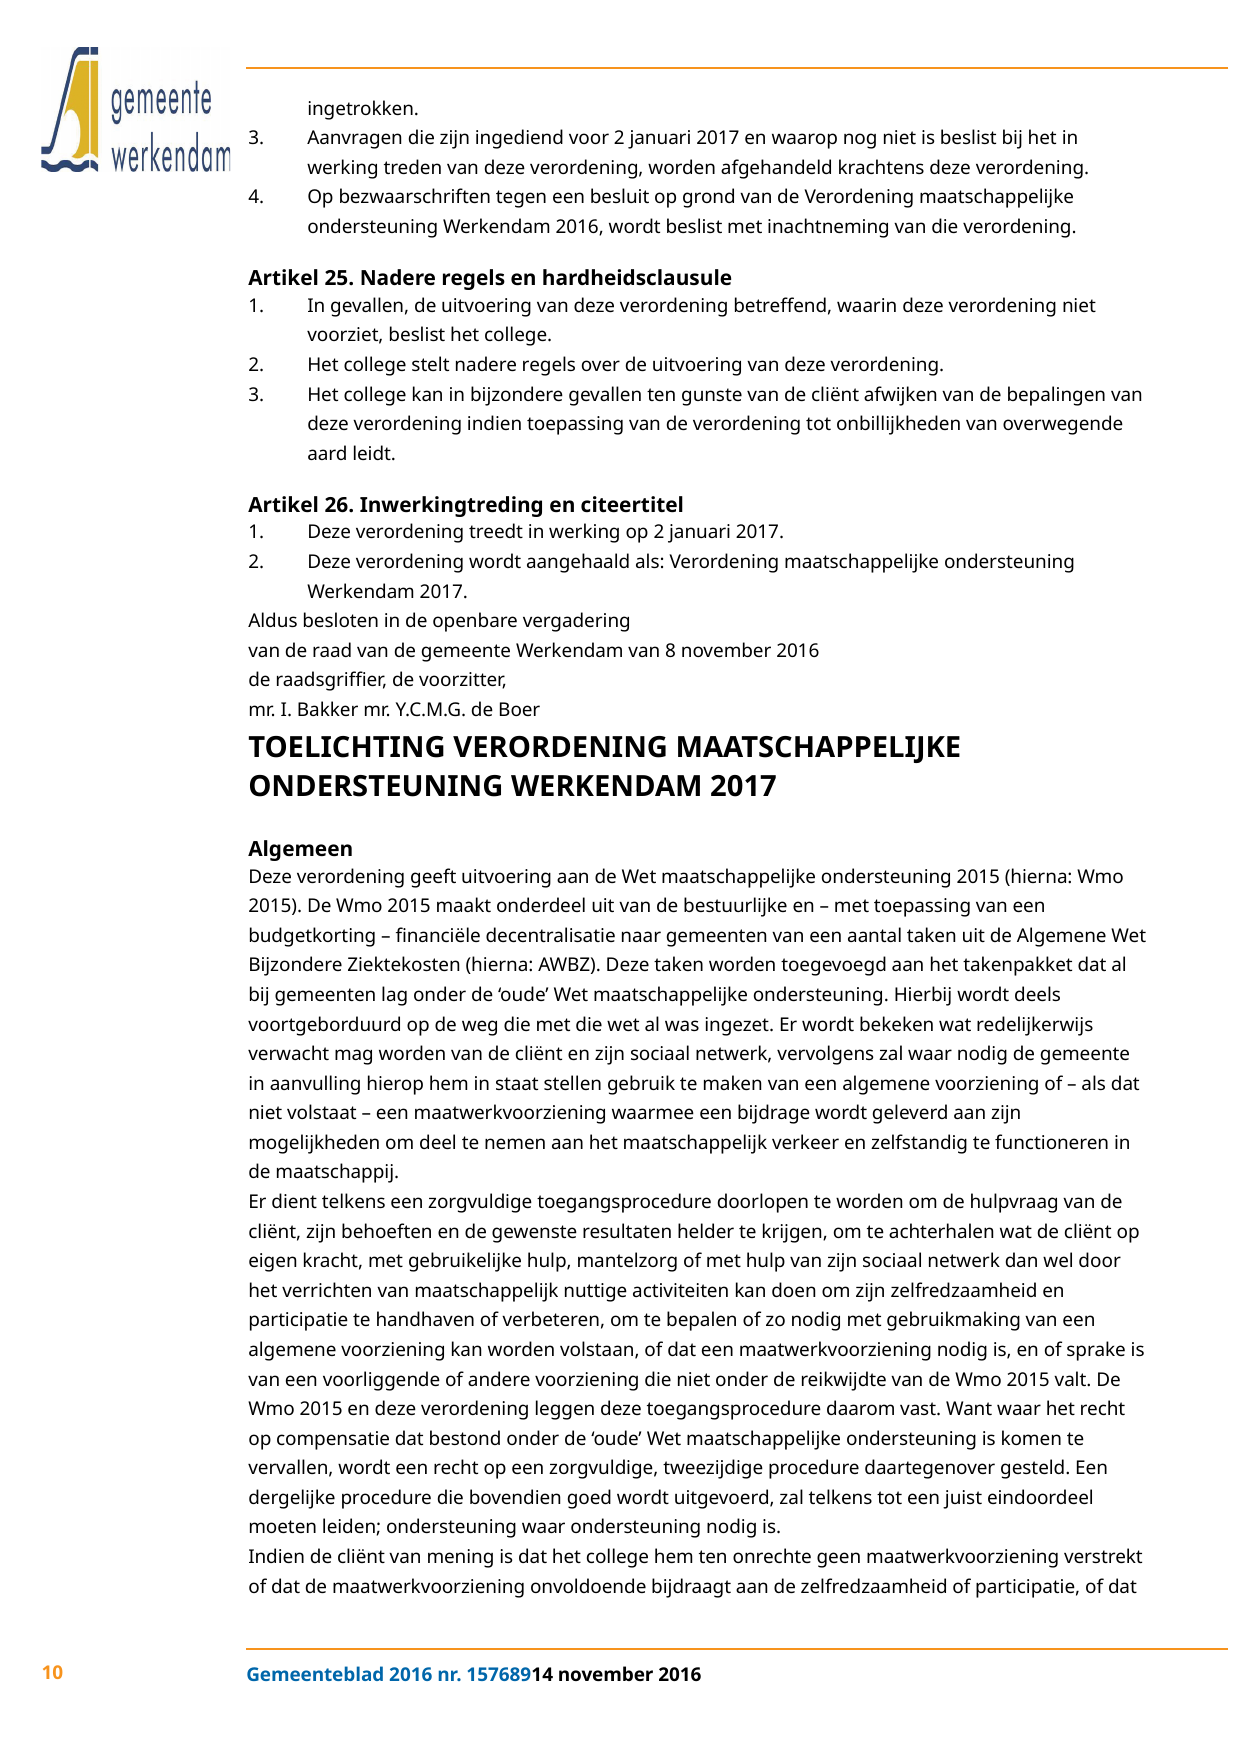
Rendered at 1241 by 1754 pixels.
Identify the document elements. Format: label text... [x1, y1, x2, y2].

text Deze verordening geeft uitvoering aan de Wet maatschappelijke ondersteuning 2015 (hierna: Wmo 2015). De Wmo 2015 maakt onderdeel uit van de bestuurlijke en – met toepassing van een budgetkorting – financiële decentralisatie naar gemeenten van een aantal taken uit de Algemene Wet Bijzondere Ziektekosten (hierna: AWBZ). Deze taken worden toegevoegd aan het takenpakket dat al bij gemeenten lag onder de ‘oude’ Wet maatschappelijke ondersteuning. Hierbij wordt deels voortgeborduurd op de weg die met die wet al was ingezet. Er wordt bekeken wat redelijkerwijs verwacht mag worden van de cliënt en zijn sociaal netwerk, vervolgens zal waar nodig de gemeente in aanvulling hierop hem in staat stellen gebruik te maken van een algemene voorziening of – als dat niet volstaat – een maatwerkvoorziening waarmee een bijdrage wordt geleverd aan zijn mogelijkheden om deel te nemen aan het maatschappelijk verkeer en zelfstandig te functioneren in de maatschappij. [248, 863, 1152, 1184]
list Het college stelt nadere regels over de uitvoering van deze verordening. [248, 351, 1152, 377]
list In gevallen, de uitvoering van deze verordening betreffend, waarin deze verordening niet voorziet, beslist het college. [248, 292, 1152, 347]
text Indien de cliënt van mening is dat het college hem ten onrechte geen maatwerkvoorziening verstrekt of dat de maatwerkvoorziening onvoldoende bijdraagt aan de zelfredzaamheid of participatie, of dat [248, 1543, 1152, 1598]
list Deze verordening wordt aangehaald als: Verordening maatschappelijke ondersteuning Werkendam 2017. [248, 548, 1152, 604]
text mr. I. Bakker mr. Y.C.M.G. de Boer [248, 696, 1152, 722]
text de raadsgriffier, de voorzitter, [248, 667, 1152, 692]
list Aanvragen die zijn ingediend voor 2 januari 2017 en waarop nog niet is beslist bij het in werking treden van deze verordening, worden afgehandeld krachtens deze verordening. [248, 124, 1152, 180]
text Artikel 26. Inwerkingtreding en citeertitel [248, 490, 1152, 519]
text van de raad van de gemeente Werkendam van 8 november 2016 [248, 637, 1152, 663]
list Het college kan in bijzondere gevallen ten gunste van de cliënt afwijken van de bepalingen van deze verordening indien toepassing van de verordening tot onbillijkheden van overwegende aard leidt. [248, 381, 1152, 466]
text Aldus besloten in de openbare vergadering [248, 607, 1152, 633]
list Deze verordening treedt in werking op 2 januari 2017. [248, 519, 1152, 544]
text Algemeen [248, 834, 1152, 863]
list ingetrokken. [248, 95, 1152, 121]
text Er dient telkens een zorgvuldige toegangsprocedure doorlopen te worden om de hulpvraag van de cliënt, zijn behoeften en de gewenste resultaten helder te krijgen, om te achterhalen wat de cliënt op eigen kracht, met gebruikelijke hulp, mantelzorg of met hulp van zijn sociaal netwerk dan wel door het verrichten van maatschappelijk nuttige activiteiten kan doen om zijn zelfredzaamheid en participatie te handhaven of verbeteren, om te bepalen of zo nodig met gebruikmaking van een algemene voorziening kan worden volstaan, of dat een maatwerkvoorziening nodig is, en of sprake is van een voorliggende of andere voorziening die niet onder de reikwijdte van de Wmo 2015 valt. De Wmo 2015 en deze verordening leggen deze toegangsprocedure daarom vast. Want waar het recht op compensatie dat bestond onder de ‘oude’ Wet maatschappelijke ondersteuning is komen te vervallen, wordt een recht op een zorgvuldige, tweezijdige procedure daartegenover gesteld. Een dergelijke procedure die bovendien goed wordt uitgevoerd, zal telkens tot een juist eindoordeel moeten leiden; ondersteuning waar ondersteuning nodig is. [248, 1188, 1152, 1539]
text Artikel 25. Nadere regels en hardheidsclausule [248, 263, 1152, 292]
list Op bezwaarschriften tegen een besluit op grond van de Verordening maatschappelijke ondersteuning Werkendam 2016, wordt beslist met inachtneming van die verordening. [248, 183, 1152, 239]
picture [41, 47, 231, 172]
text TOELICHTING VERORDENING MAATSCHAPPELIJKE ONDERSTEUNING WERKENDAM 2017 [248, 726, 1152, 805]
